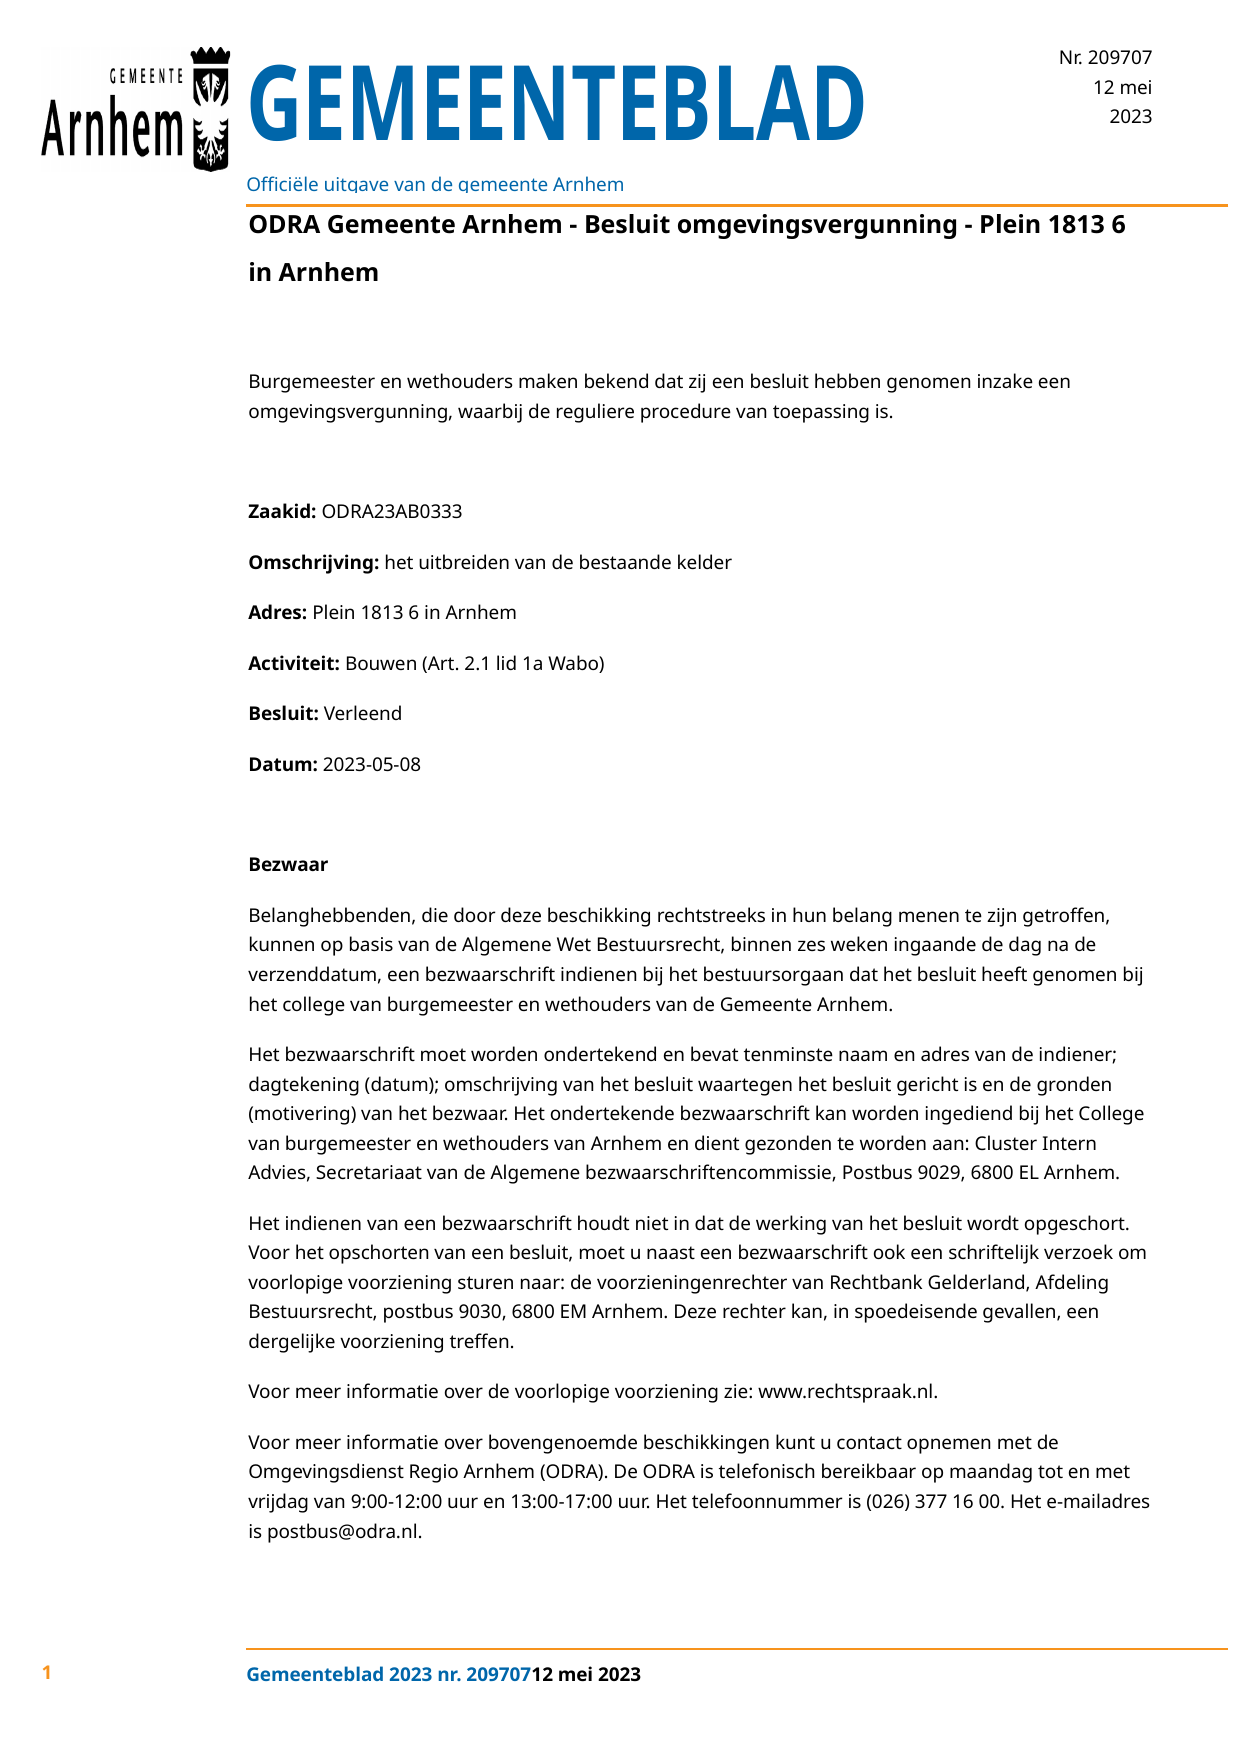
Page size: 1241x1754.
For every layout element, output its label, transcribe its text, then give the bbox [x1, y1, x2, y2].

picture [41, 47, 231, 172]
text Adres: Plein 1813 6 in Arnhem [248, 599, 1152, 625]
text Voor meer informatie over de voorlopige voorziening zie: www.rechtspraak.nl. [248, 1379, 1152, 1404]
text Omschrijving: het uitbreiden van de bestaande kelder [248, 549, 1152, 575]
text ODRA Gemeente Arnhem - Besluit omgevingsvergunning - Plein 1813 6 in Arnhem [248, 207, 1152, 288]
text Activiteit: Bouwen (Art. 2.1 lid 1a Wabo) [248, 650, 1152, 676]
text Burgemeester en wethouders maken bekend dat zij een besluit hebben genomen inzake een omgevingsvergunning, waarbij de reguliere procedure van toepassing is. [248, 368, 1152, 424]
text Het bezwaarschrift moet worden ondertekend en bevat tenminste naam en adres van de indiener; dagtekening (datum); omschrijving van het besluit waartegen het besluit gericht is en de gronden (motivering) van het bezwaar. Het ondertekende bezwaarschrift kan worden ingediend bij het College van burgemeester en wethouders van Arnhem en dient gezonden te worden aan: Cluster Intern Advies, Secretariaat van de Algemene bezwaarschriftencommissie, Postbus 9029, 6800 EL Arnhem. [248, 1041, 1152, 1185]
text Bezwaar [248, 852, 1152, 877]
text Zaakid: ODRA23AB0333 [248, 499, 1152, 524]
text Besluit: Verleend [248, 700, 1152, 726]
text Voor meer informatie over bovengenoemde beschikkingen kunt u contact opnemen met de Omgevingsdienst Regio Arnhem (ODRA). De ODRA is telefonisch bereikbaar op maandag tot en met vrijdag van 9:00-12:00 uur en 13:00-17:00 uur. Het telefoonnummer is (026) 377 16 00. Het e-mailadres is postbus@odra.nl. [248, 1429, 1152, 1544]
text Belanghebbenden, die door deze beschikking rechtstreeks in hun belang menen te zijn getroffen, kunnen op basis van de Algemene Wet Bestuursrecht, binnen zes weken ingaande de dag na de verzenddatum, een bezwaarschrift indienen bij het bestuursorgaan dat het besluit heeft genomen bij het college van burgemeester en wethouders van de Gemeente Arnhem. [248, 902, 1152, 1017]
text Datum: 2023-05-08 [248, 751, 1152, 777]
text Het indienen van een bezwaarschrift houdt niet in dat de werking van het besluit wordt opgeschort. Voor het opschorten van een besluit, moet u naast een bezwaarschrift ook een schriftelijk verzoek om voorlopige voorziening sturen naar: de voorzieningenrechter van Rechtbank Gelderland, Afdeling Bestuursrecht, postbus 9030, 6800 EM Arnhem. Deze rechter kan, in spoedeisende gevallen, een dergelijke voorziening treffen. [248, 1210, 1152, 1354]
